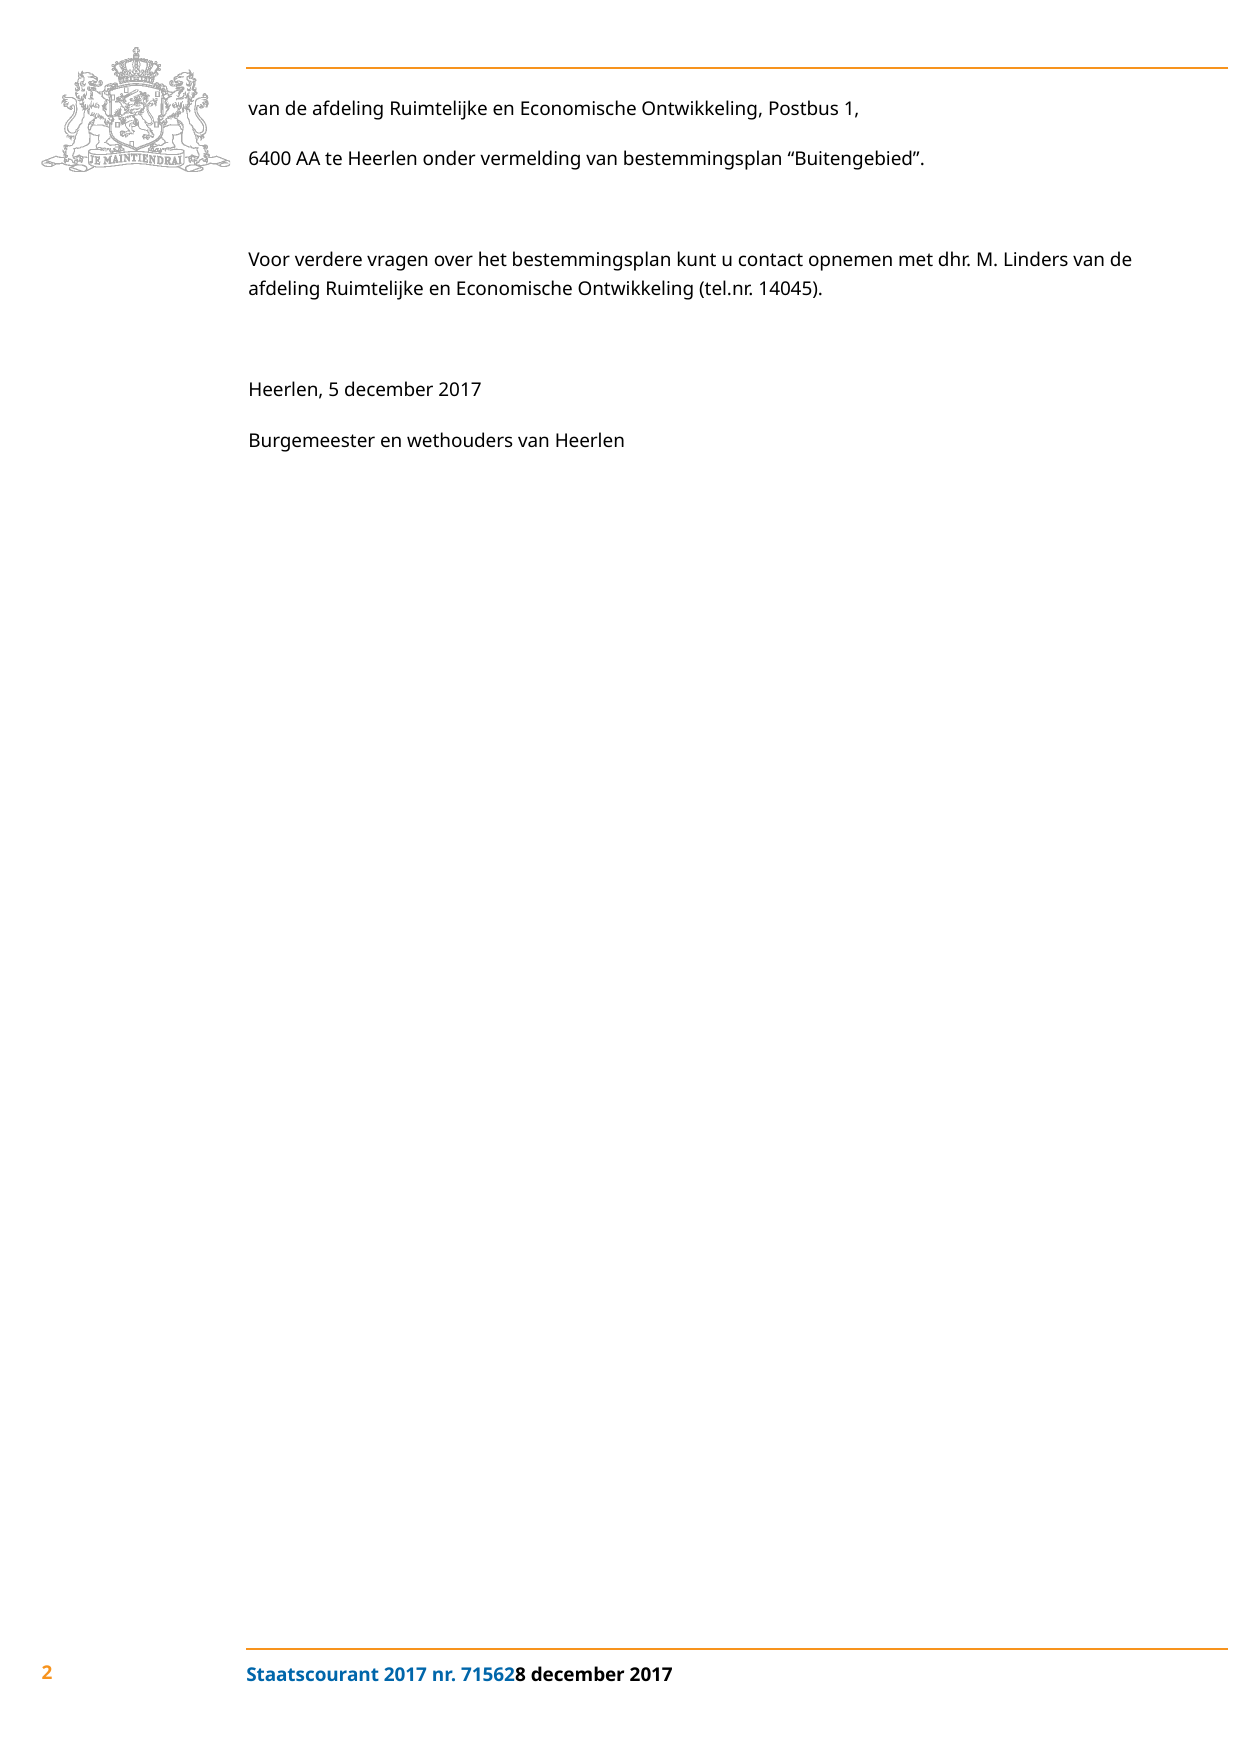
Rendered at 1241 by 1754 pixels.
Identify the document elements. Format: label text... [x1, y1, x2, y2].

picture [41, 47, 231, 172]
text Heerlen, 5 december 2017 [248, 376, 1152, 402]
text Voor verdere vragen over het bestemmingsplan kunt u contact opnemen met dhr. M. Linders van de afdeling Ruimtelijke en Economische Ontwikkeling (tel.nr. 14045). [248, 246, 1152, 301]
text 6400 AA te Heerlen onder vermelding van bestemmingsplan “Buitengebied”. [248, 145, 1152, 171]
text Burgemeester en wethouders van Heerlen [248, 427, 1152, 453]
text van de afdeling Ruimtelijke en Economische Ontwikkeling, Postbus 1, [248, 95, 1152, 121]
